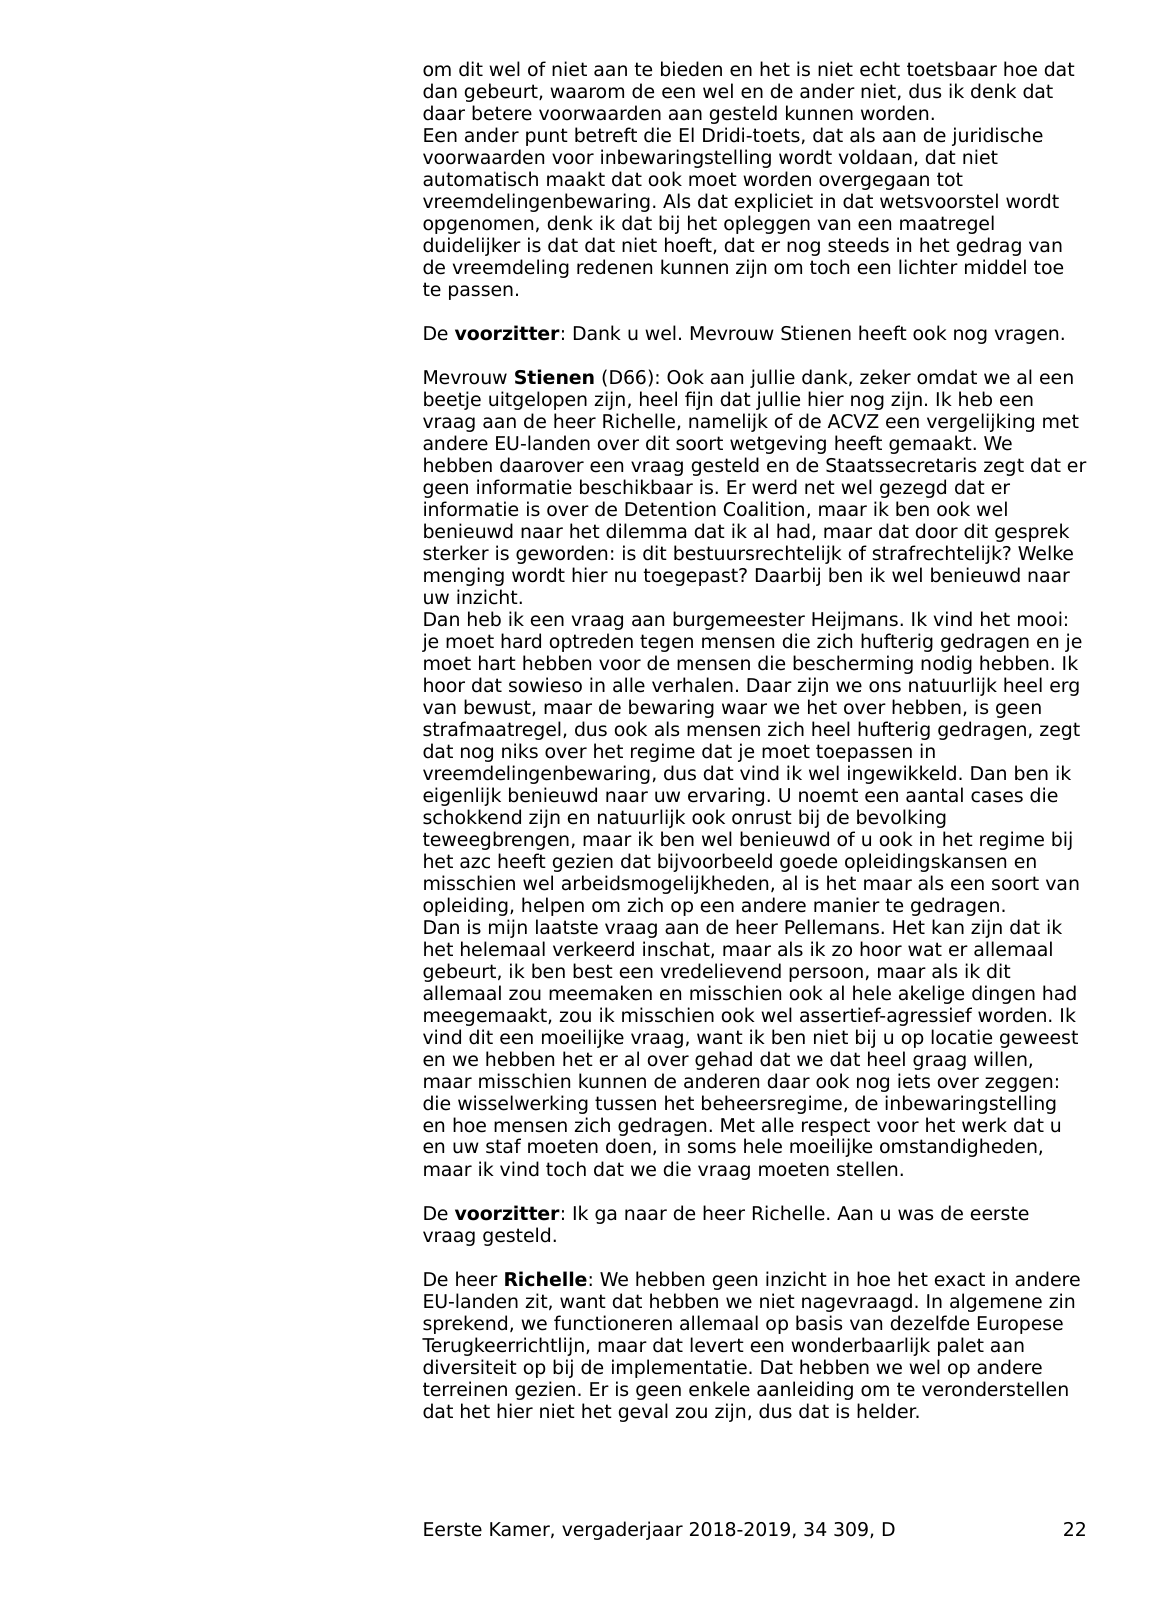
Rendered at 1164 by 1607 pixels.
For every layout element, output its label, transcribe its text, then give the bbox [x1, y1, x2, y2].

text Mevrouw Stienen (D66): Ook aan jullie dank, zeker omdat we al een beetje uitgelopen zijn, heel fijn dat jullie hier nog zijn. Ik heb een vraag aan de heer Richelle, namelijk of de ACVZ een vergelijking met andere EU-landen over dit soort wetgeving heeft gemaakt. We hebben daarover een vraag gesteld en de Staatssecretaris zegt dat er geen informatie beschikbaar is. Er werd net wel gezegd dat er informatie is over de Detention Coalition, maar ik ben ook wel benieuwd naar het dilemma dat ik al had, maar dat door dit gesprek sterker is geworden: is dit bestuursrechtelijk of strafrechtelijk? Welke menging wordt hier nu toegepast? Daarbij ben ik wel benieuwd naar uw inzicht. [422, 367, 1087, 609]
text Een ander punt betreft die El Dridi-toets, dat als aan de juridische voorwaarden voor inbewaringstelling wordt voldaan, dat niet automatisch maakt dat ook moet worden overgegaan tot vreemdelingenbewaring. Als dat expliciet in dat wetsvoorstel wordt opgenomen, denk ik dat bij het opleggen van een maatregel duidelijker is dat dat niet hoeft, dat er nog steeds in het gedrag van de vreemdeling redenen kunnen zijn om toch een lichter middel toe te passen. [422, 125, 1087, 301]
text om dit wel of niet aan te bieden en het is niet echt toetsbaar hoe dat dan gebeurt, waarom de een wel en de ander niet, dus ik denk dat daar betere voorwaarden aan gesteld kunnen worden. [422, 59, 1087, 125]
text Dan heb ik een vraag aan burgemeester Heijmans. Ik vind het mooi: je moet hard optreden tegen mensen die zich hufterig gedragen en je moet hart hebben voor de mensen die bescherming nodig hebben. Ik hoor dat sowieso in alle verhalen. Daar zijn we ons natuurlijk heel erg van bewust, maar de bewaring waar we het over hebben, is geen strafmaatregel, dus ook als mensen zich heel hufterig gedragen, zegt dat nog niks over het regime dat je moet toepassen in vreemdelingenbewaring, dus dat vind ik wel ingewikkeld. Dan ben ik eigenlijk benieuwd naar uw ervaring. U noemt een aantal cases die schokkend zijn en natuurlijk ook onrust bij de bevolking teweegbrengen, maar ik ben wel benieuwd of u ook in het regime bij het azc heeft gezien dat bijvoorbeeld goede opleidingskansen en misschien wel arbeidsmogelijkheden, al is het maar als een soort van opleiding, helpen om zich op een andere manier te gedragen. [422, 609, 1087, 917]
text Dan is mijn laatste vraag aan de heer Pellemans. Het kan zijn dat ik het helemaal verkeerd inschat, maar als ik zo hoor wat er allemaal gebeurt, ik ben best een vredelievend persoon, maar als ik dit allemaal zou meemaken en misschien ook al hele akelige dingen had meegemaakt, zou ik misschien ook wel assertief-agressief worden. Ik vind dit een moeilijke vraag, want ik ben niet bij u op locatie geweest en we hebben het er al over gehad dat we dat heel graag willen, maar misschien kunnen de anderen daar ook nog iets over zeggen: die wisselwerking tussen het beheersregime, de inbewaringstelling en hoe mensen zich gedragen. Met alle respect voor het werk dat u en uw staf moeten doen, in soms hele moeilijke omstandigheden, maar ik vind toch dat we die vraag moeten stellen. [422, 917, 1087, 1180]
text De voorzitter: Ik ga naar de heer Richelle. Aan u was de eerste vraag gesteld. [422, 1203, 1087, 1247]
text De heer Richelle: We hebben geen inzicht in hoe het exact in andere EU-landen zit, want dat hebben we niet nagevraagd. In algemene zin sprekend, we functioneren allemaal op basis van dezelfde Europese Terugkeerrichtlijn, maar dat levert een wonderbaarlijk palet aan diversiteit op bij de implementatie. Dat hebben we wel op andere terreinen gezien. Er is geen enkele aanleiding om te veronderstellen dat het hier niet het geval zou zijn, dus dat is helder. [422, 1269, 1087, 1423]
text De voorzitter: Dank u wel. Mevrouw Stienen heeft ook nog vragen. [422, 323, 1087, 345]
